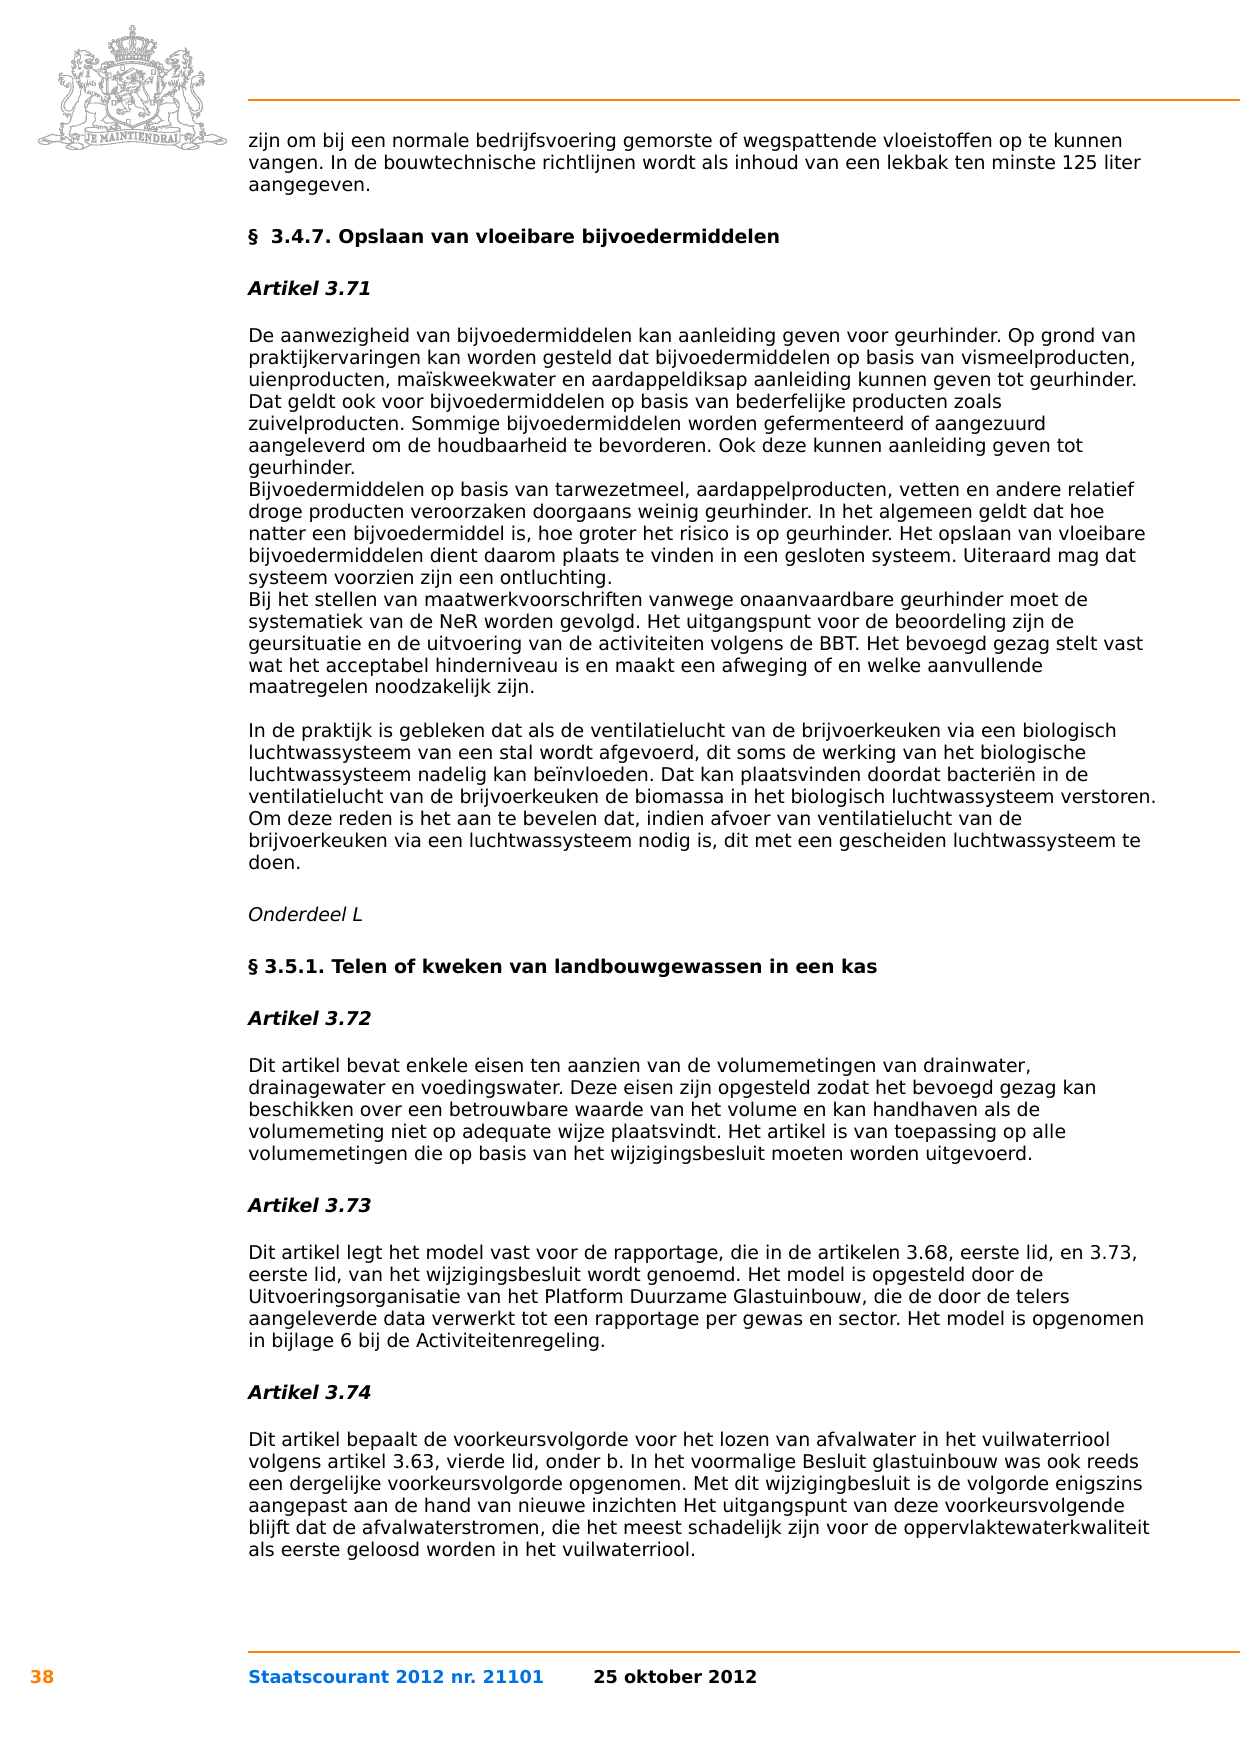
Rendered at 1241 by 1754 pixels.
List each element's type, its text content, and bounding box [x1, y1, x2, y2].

text zijn om bij een normale bedrijfsvoering gemorste of wegspattende vloeistoffen op te kunnen vangen. In de bouwtechnische richtlijnen wordt als inhoud van een lekbak ten minste 125 liter aangegeven. [248, 130, 1163, 196]
subtitle Artikel 3.72 [248, 1008, 1163, 1030]
text De aanwezigheid van bijvoedermiddelen kan aanleiding geven voor geurhinder. Op grond van praktijkervaringen kan worden gesteld dat bijvoedermiddelen op basis van vismeelproducten, uienproducten, maïskweekwater en aardappeldiksap aanleiding kunnen geven tot geurhinder. Dat geldt ook voor bijvoedermiddelen op basis van bederfelijke producten zoals zuivelproducten. Sommige bijvoedermiddelen worden gefermenteerd of aangezuurd aangeleverd om de houdbaarheid te bevorderen. Ook deze kunnen aanleiding geven tot geurhinder. [248, 325, 1163, 479]
subtitle Onderdeel L [248, 904, 1163, 926]
text Bijvoedermiddelen op basis van tarwezetmeel, aardappelproducten, vetten en andere relatief droge producten veroorzaken doorgaans weinig geurhinder. In het algemeen geldt dat hoe natter een bijvoedermiddel is, hoe groter het risico is op geurhinder. Het opslaan van vloeibare bijvoedermiddelen dient daarom plaats te vinden in een gesloten systeem. Uiteraard mag dat systeem voorzien zijn een ontluchting. [248, 479, 1163, 588]
text Dit artikel bevat enkele eisen ten aanzien van de volumemetingen van drainwater, drainagewater en voedingswater. Deze eisen zijn opgesteld zodat het bevoegd gezag kan beschikken over een betrouwbare waarde van het volume en kan handhaven als de volumemeting niet op adequate wijze plaatsvindt. Het artikel is van toepassing op alle volumemetingen die op basis van het wijzigingsbesluit moeten worden uitgevoerd. [248, 1055, 1163, 1165]
subtitle § 3.5.1. Telen of kweken van landbouwgewassen in een kas [248, 956, 1163, 978]
text Dit artikel bepaalt de voorkeursvolgorde voor het lozen van afvalwater in het vuilwaterriool volgens artikel 3.63, vierde lid, onder b. In het voormalige Besluit glastuinbouw was ook reeds een dergelijke voorkeursvolgorde opgenomen. Met dit wijzigingbesluit is de volgorde enigszins aangepast aan de hand van nieuwe inzichten Het uitgangspunt van deze voorkeursvolgende blijft dat de afvalwaterstromen, die het meest schadelijk zijn voor de oppervlaktewaterkwaliteit als eerste geloosd worden in het vuilwaterriool. [248, 1429, 1163, 1561]
text Bij het stellen van maatwerkvoorschriften vanwege onaanvaardbare geurhinder moet de systematiek van de NeR worden gevolgd. Het uitgangspunt voor de beoordeling zijn de geursituatie en de uitvoering van de activiteiten volgens de BBT. Het bevoegd gezag stelt vast wat het acceptabel hinderniveau is en maakt een afweging of en welke aanvullende maatregelen noodzakelijk zijn. [248, 588, 1163, 698]
subtitle Artikel 3.73 [248, 1195, 1163, 1217]
picture [38, 25, 227, 150]
text In de praktijk is gebleken dat als de ventilatielucht van de brijvoerkeuken via een biologisch luchtwassysteem van een stal wordt afgevoerd, dit soms de werking van het biologische luchtwassysteem nadelig kan beïnvloeden. Dat kan plaatsvinden doordat bacteriën in de ventilatielucht van de brijvoerkeuken de biomassa in het biologisch luchtwassysteem verstoren. Om deze reden is het aan te bevelen dat, indien afvoer van ventilatielucht van de brijvoerkeuken via een luchtwassysteem nodig is, dit met een gescheiden luchtwassysteem te doen. [248, 720, 1163, 874]
subtitle § 3.4.7. Opslaan van vloeibare bijvoedermiddelen [248, 226, 1163, 248]
text Dit artikel legt het model vast voor de rapportage, die in de artikelen 3.68, eerste lid, en 3.73, eerste lid, van het wijzigingsbesluit wordt genoemd. Het model is opgesteld door de Uitvoeringsorganisatie van het Platform Duurzame Glastuinbouw, die de door de telers aangeleverde data verwerkt tot een rapportage per gewas en sector. Het model is opgenomen in bijlage 6 bij de Activiteitenregeling. [248, 1242, 1163, 1352]
subtitle Artikel 3.74 [248, 1382, 1163, 1404]
subtitle Artikel 3.71 [248, 278, 1163, 300]
